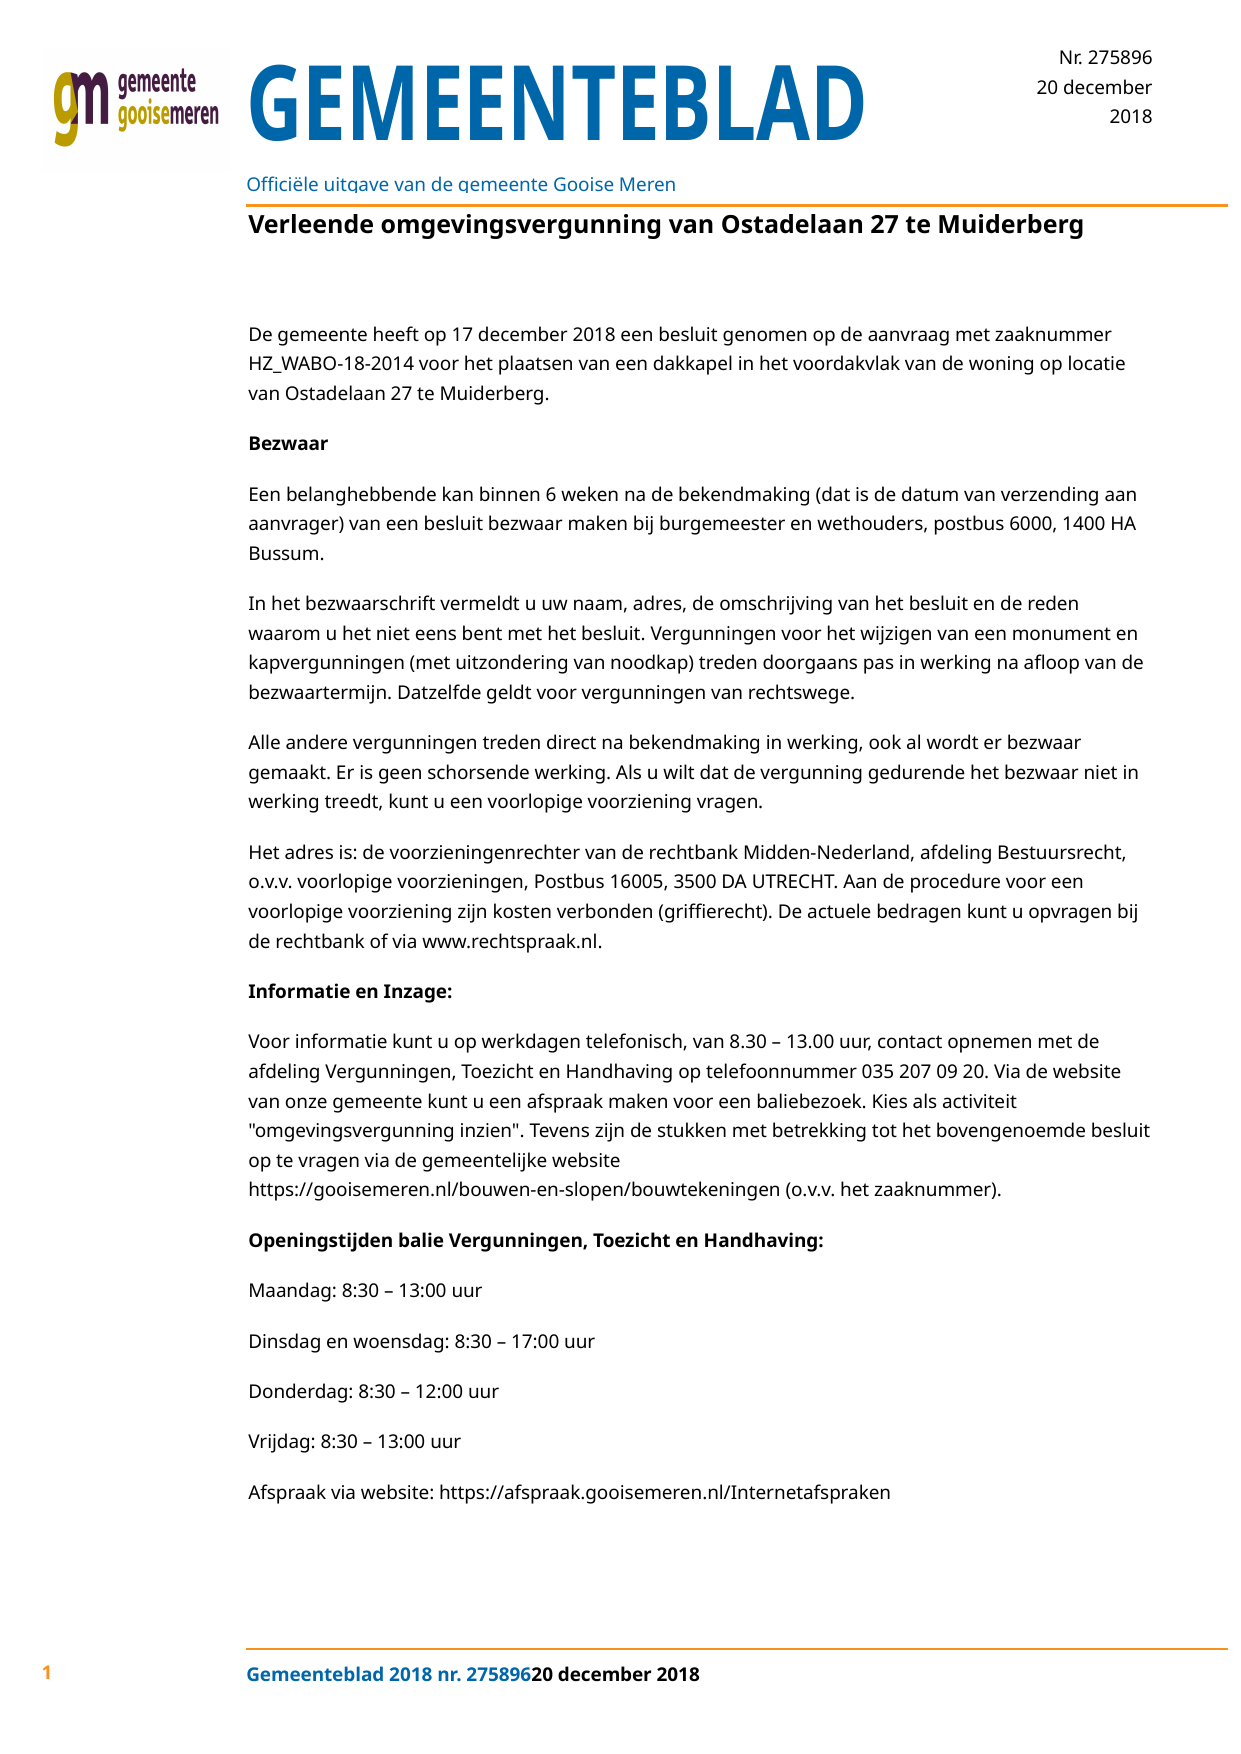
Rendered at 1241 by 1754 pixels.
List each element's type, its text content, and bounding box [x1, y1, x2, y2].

text Informatie en Inzage: [248, 978, 1152, 1004]
text Openingstijden balie Vergunningen, Toezicht en Handhaving: [248, 1227, 1152, 1253]
text Afspraak via website: https://afspraak.gooisemeren.nl/Internetafspraken [248, 1479, 1152, 1505]
text Vrijdag: 8:30 – 13:00 uur [248, 1429, 1152, 1454]
text Dinsdag en woensdag: 8:30 – 17:00 uur [248, 1328, 1152, 1353]
text Voor informatie kunt u op werkdagen telefonisch, van 8.30 – 13.00 uur, contact opnemen met de afdeling Vergunningen, Toezicht en Handhaving op telefoonnummer 035 207 09 20. Via de website van onze gemeente kunt u een afspraak maken voor een baliebezoek. Kies als activiteit "omgevingsvergunning inzien". Tevens zijn de stukken met betrekking tot het bovengenoemde besluit op te vragen via de gemeentelijke website https://gooisemeren.nl/bouwen-en-slopen/bouwtekeningen (o.v.v. het zaaknummer). [248, 1029, 1152, 1202]
picture [41, 47, 231, 172]
text In het bezwaarschrift vermeldt u uw naam, adres, de omschrijving van het besluit en de reden waarom u het niet eens bent met het besluit. Vergunningen voor het wijzigen van een monument en kapvergunningen (met uitzondering van noodkap) treden doorgaans pas in werking na afloop van de bezwaartermijn. Datzelfde geldt voor vergunningen van rechtswege. [248, 590, 1152, 705]
text Verleende omgevingsvergunning van Ostadelaan 27 te Muiderberg [248, 207, 1152, 241]
text Het adres is: de voorzieningenrechter van de rechtbank Midden-Nederland, afdeling Bestuursrecht, o.v.v. voorlopige voorzieningen, Postbus 16005, 3500 DA UTRECHT. Aan de procedure voor een voorlopige voorziening zijn kosten verbonden (griffierecht). De actuele bedragen kunt u opvragen bij de rechtbank of via www.rechtspraak.nl. [248, 839, 1152, 953]
text Maandag: 8:30 – 13:00 uur [248, 1277, 1152, 1303]
text Alle andere vergunningen treden direct na bekendmaking in werking, ook al wordt er bezwaar gemaakt. Er is geen schorsende werking. Als u wilt dat de vergunning gedurende het bezwaar niet in werking treedt, kunt u een voorlopige voorziening vragen. [248, 729, 1152, 814]
text Een belanghebbende kan binnen 6 weken na de bekendmaking (dat is de datum van verzending aan aanvrager) van een besluit bezwaar maken bij burgemeester en wethouders, postbus 6000, 1400 HA Bussum. [248, 481, 1152, 566]
text Bezwaar [248, 430, 1152, 456]
text De gemeente heeft op 17 december 2018 een besluit genomen op de aanvraag met zaaknummer HZ_WABO-18-2014 voor het plaatsen van een dakkapel in het voordakvlak van de woning op locatie van Ostadelaan 27 te Muiderberg. [248, 321, 1152, 406]
text Donderdag: 8:30 – 12:00 uur [248, 1378, 1152, 1404]
